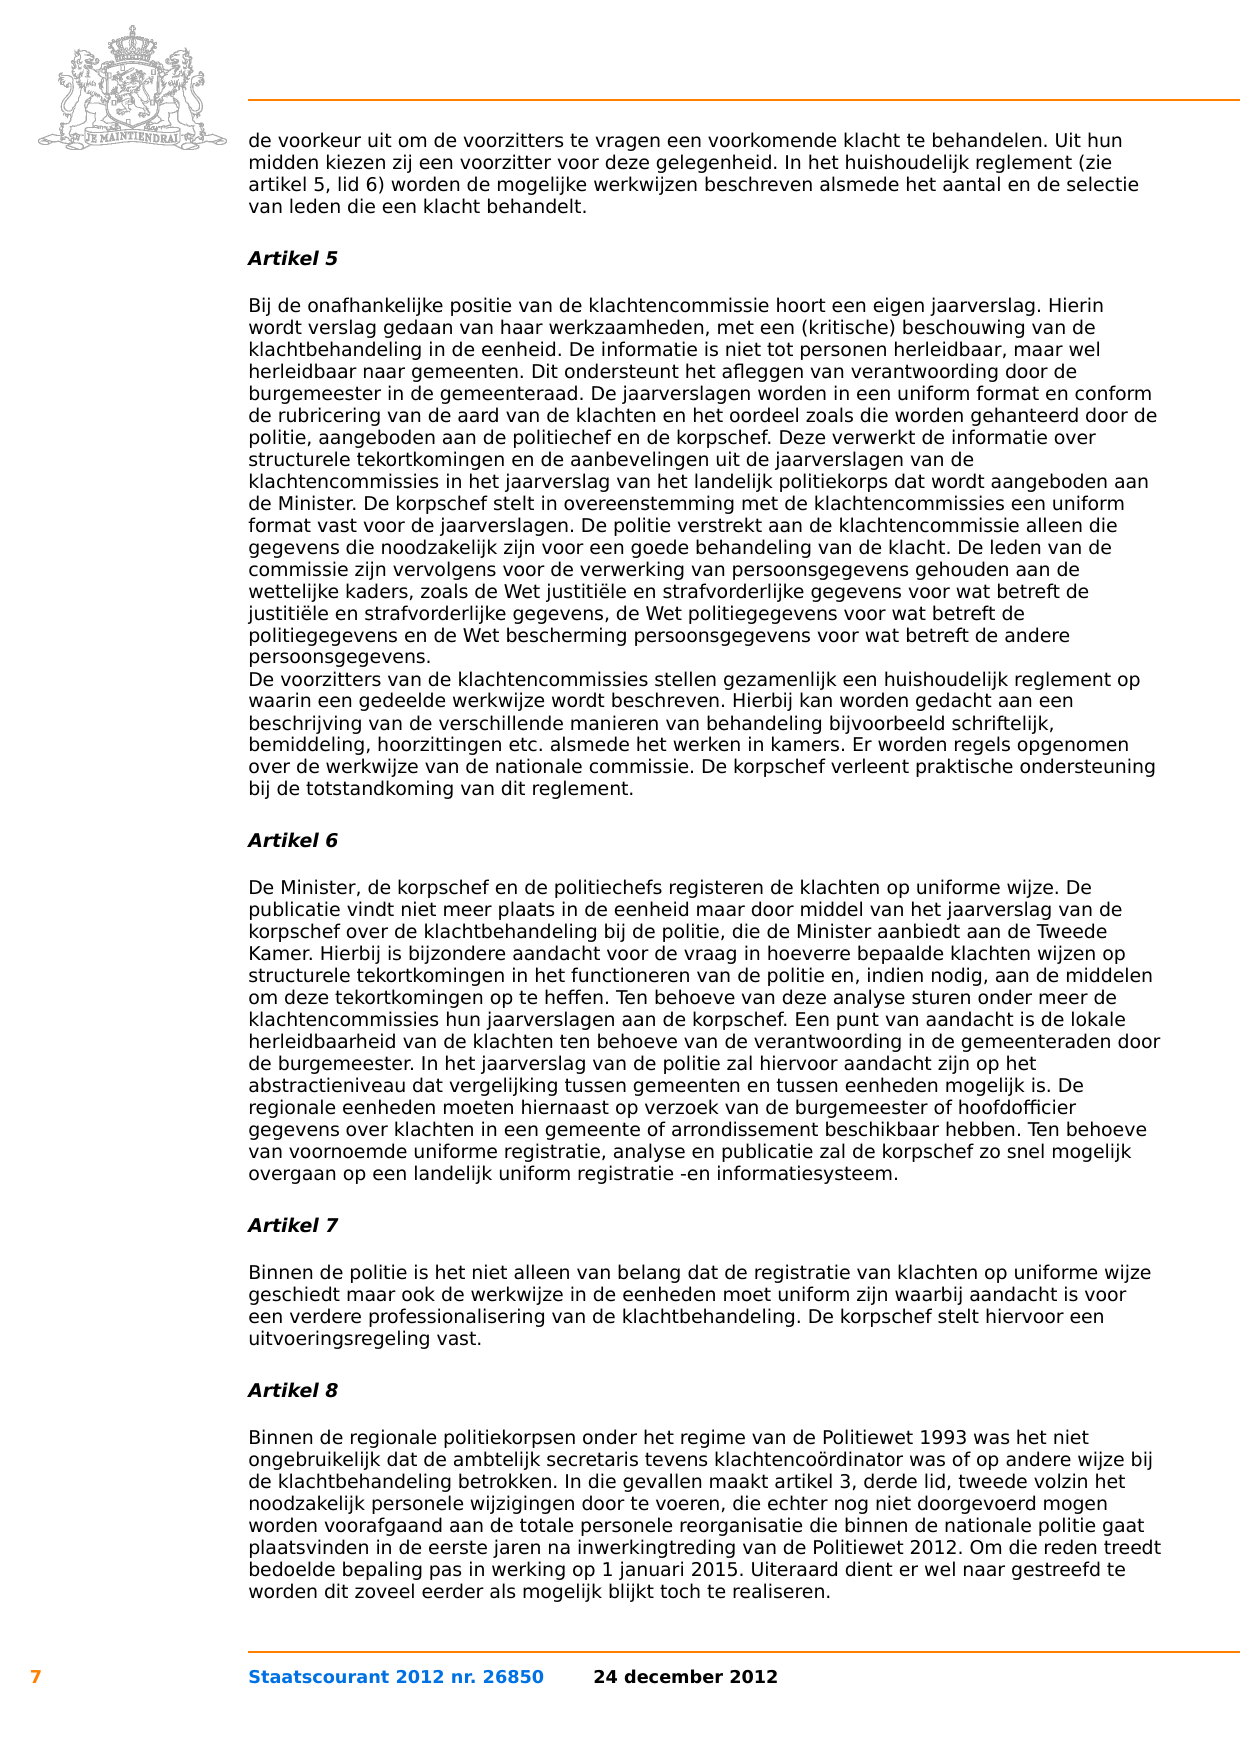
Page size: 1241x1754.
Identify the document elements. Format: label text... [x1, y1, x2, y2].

subtitle Artikel 7 [248, 1215, 1163, 1237]
subtitle Artikel 6 [248, 830, 1163, 852]
text Binnen de regionale politiekorpsen onder het regime van de Politiewet 1993 was het niet ongebruikelijk dat de ambtelijk secretaris tevens klachtencoördinator was of op andere wijze bij de klachtbehandeling betrokken. In die gevallen maakt artikel 3, derde lid, tweede volzin het noodzakelijk personele wijzigingen door te voeren, die echter nog niet doorgevoerd mogen worden voorafgaand aan de totale personele reorganisatie die binnen de nationale politie gaat plaatsvinden in de eerste jaren na inwerkingtreding van de Politiewet 2012. Om die reden treedt bedoelde bepaling pas in werking op 1 januari 2015. Uiteraard dient er wel naar gestreefd te worden dit zoveel eerder als mogelijk blijkt toch te realiseren. [248, 1427, 1163, 1603]
text De Minister, de korpschef en de politiechefs registeren de klachten op uniforme wijze. De publicatie vindt niet meer plaats in de eenheid maar door middel van het jaarverslag van de korpschef over de klachtbehandeling bij de politie, die de Minister aanbiedt aan de Tweede Kamer. Hierbij is bijzondere aandacht voor de vraag in hoeverre bepaalde klachten wijzen op structurele tekortkomingen in het functioneren van de politie en, indien nodig, aan de middelen om deze tekortkomingen op te heffen. Ten behoeve van deze analyse sturen onder meer de klachtencommissies hun jaarverslagen aan de korpschef. Een punt van aandacht is de lokale herleidbaarheid van de klachten ten behoeve van de verantwoording in de gemeenteraden door de burgemeester. In het jaarverslag van de politie zal hiervoor aandacht zijn op het abstractieniveau dat vergelijking tussen gemeenten en tussen eenheden mogelijk is. De regionale eenheden moeten hiernaast op verzoek van de burgemeester of hoofdofficier gegevens over klachten in een gemeente of arrondissement beschikbaar hebben. Ten behoeve van voornoemde uniforme registratie, analyse en publicatie zal de korpschef zo snel mogelijk overgaan op een landelijk uniform registratie -en informatiesysteem. [248, 877, 1163, 1185]
text De voorzitters van de klachtencommissies stellen gezamenlijk een huishoudelijk reglement op waarin een gedeelde werkwijze wordt beschreven. Hierbij kan worden gedacht aan een beschrijving van de verschillende manieren van behandeling bijvoorbeeld schriftelijk, bemiddeling, hoorzittingen etc. alsmede het werken in kamers. Er worden regels opgenomen over de werkwijze van de nationale commissie. De korpschef verleent praktische ondersteuning bij de totstandkoming van dit reglement. [248, 668, 1163, 800]
text Bij de onafhankelijke positie van de klachtencommissie hoort een eigen jaarverslag. Hierin wordt verslag gedaan van haar werkzaamheden, met een (kritische) beschouwing van de klachtbehandeling in de eenheid. De informatie is niet tot personen herleidbaar, maar wel herleidbaar naar gemeenten. Dit ondersteunt het afleggen van verantwoording door de burgemeester in de gemeenteraad. De jaarverslagen worden in een uniform format en conform de rubricering van de aard van de klachten en het oordeel zoals die worden gehanteerd door de politie, aangeboden aan de politiechef en de korpschef. Deze verwerkt de informatie over structurele tekortkomingen en de aanbevelingen uit de jaarverslagen van de klachtencommissies in het jaarverslag van het landelijk politiekorps dat wordt aangeboden aan de Minister. De korpschef stelt in overeenstemming met de klachtencommissies een uniform format vast voor de jaarverslagen. De politie verstrekt aan de klachtencommissie alleen die gegevens die noodzakelijk zijn voor een goede behandeling van de klacht. De leden van de commissie zijn vervolgens voor de verwerking van persoonsgegevens gehouden aan de wettelijke kaders, zoals de Wet justitiële en strafvorderlijke gegevens voor wat betreft de justitiële en strafvorderlijke gegevens, de Wet politiegegevens voor wat betreft de politiegegevens en de Wet bescherming persoonsgegevens voor wat betreft de andere persoonsgegevens. [248, 295, 1163, 668]
text Binnen de politie is het niet alleen van belang dat de registratie van klachten op uniforme wijze geschiedt maar ook de werkwijze in de eenheden moet uniform zijn waarbij aandacht is voor een verdere professionalisering van de klachtbehandeling. De korpschef stelt hiervoor een uitvoeringsregeling vast. [248, 1262, 1163, 1350]
text de voorkeur uit om de voorzitters te vragen een voorkomende klacht te behandelen. Uit hun midden kiezen zij een voorzitter voor deze gelegenheid. In het huishoudelijk reglement (zie artikel 5, lid 6) worden de mogelijke werkwijzen beschreven alsmede het aantal en de selectie van leden die een klacht behandelt. [248, 130, 1163, 218]
picture [38, 25, 227, 150]
subtitle Artikel 5 [248, 248, 1163, 270]
subtitle Artikel 8 [248, 1380, 1163, 1402]
